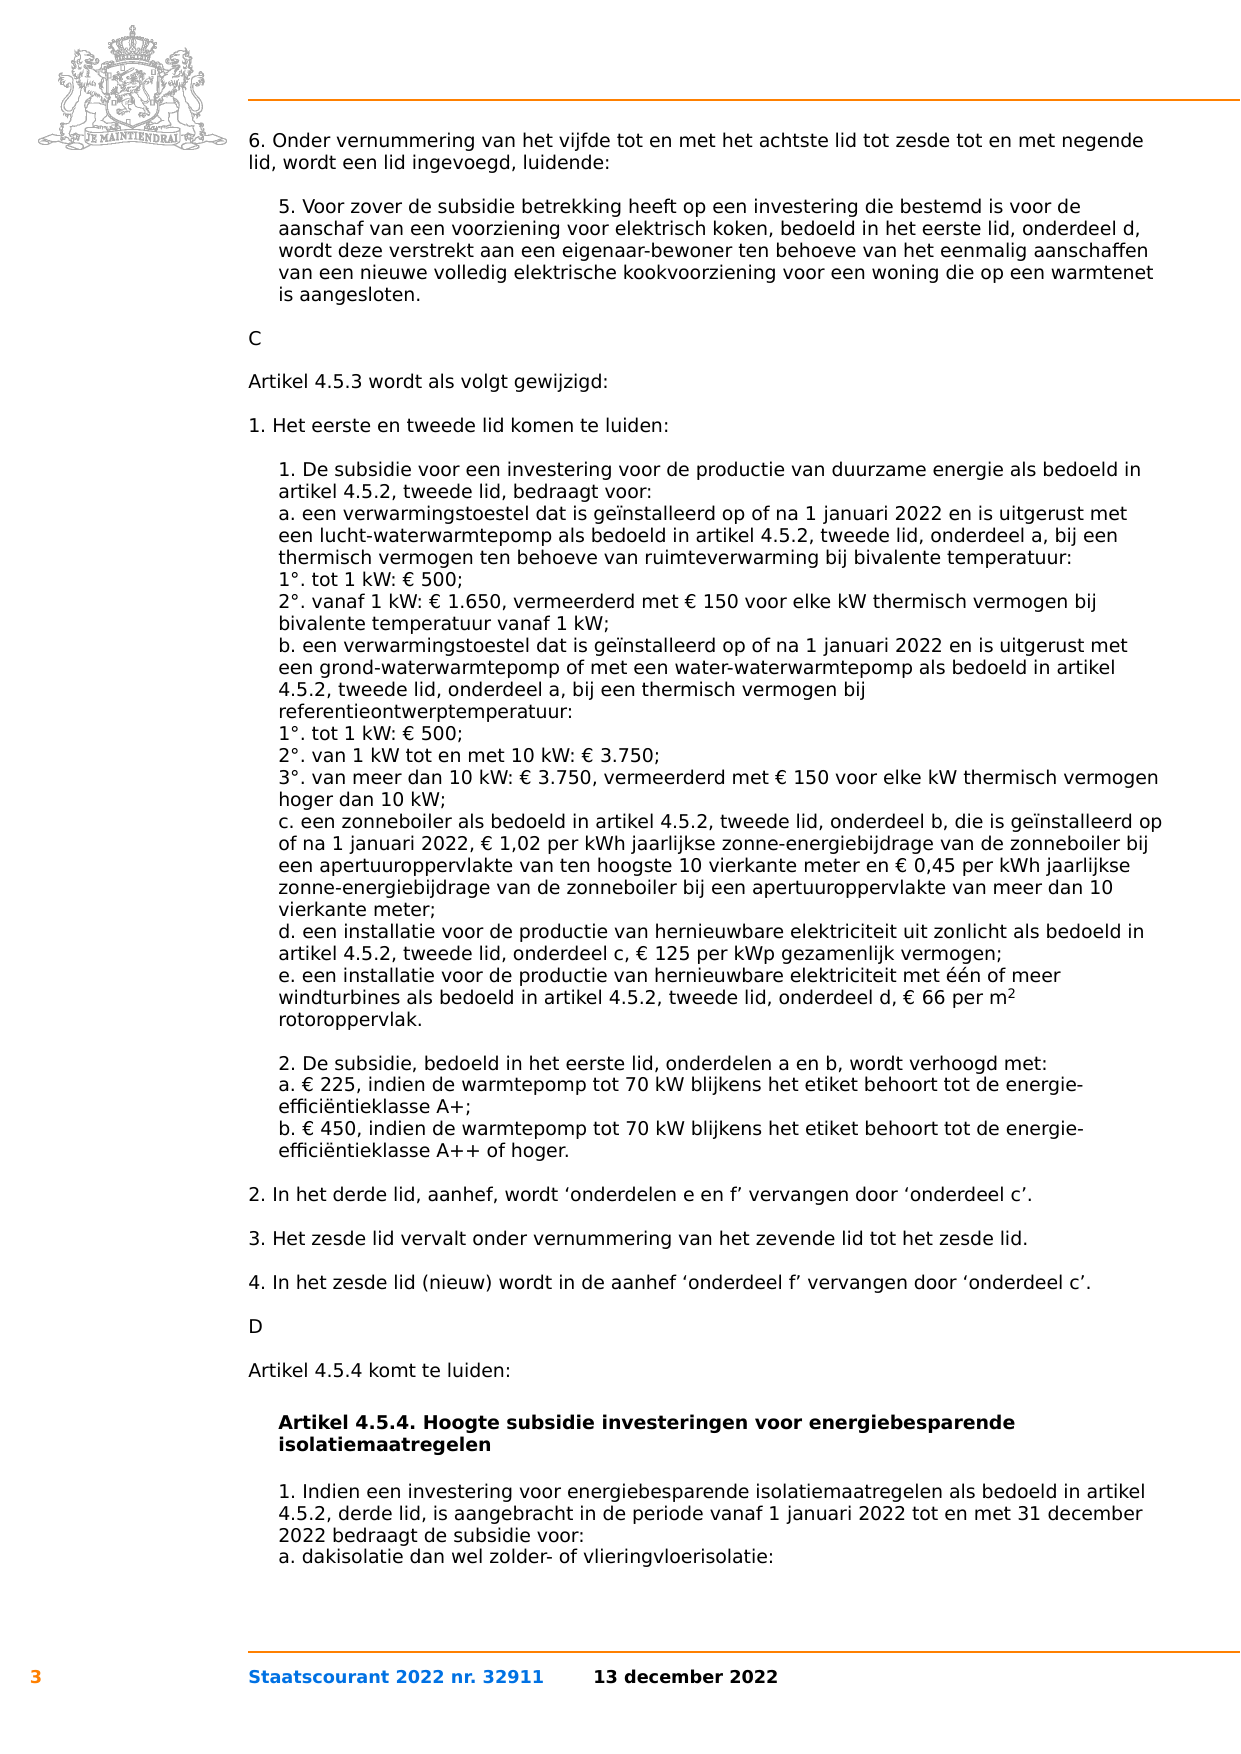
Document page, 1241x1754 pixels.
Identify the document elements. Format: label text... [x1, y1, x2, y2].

text 2. De subsidie, bedoeld in het eerste lid, onderdelen a en b, wordt verhoogd met: [278, 1052, 1163, 1074]
text D [248, 1316, 1163, 1338]
text b. een verwarmingstoestel dat is geïnstalleerd op of na 1 januari 2022 en is uitgerust met een grond-waterwarmtepomp of met een water-waterwarmtepomp als bedoeld in artikel 4.5.2, tweede lid, onderdeel a, bij een thermisch vermogen bij referentieontwerptemperatuur: [278, 635, 1163, 723]
text 4. In het zesde lid (nieuw) wordt in de aanhef ‘onderdeel f’ vervangen door ‘onderdeel c’. [248, 1272, 1163, 1294]
text e. een installatie voor de productie van hernieuwbare elektriciteit met één of meer windturbines als bedoeld in artikel 4.5.2, tweede lid, onderdeel d, € 66 per m2 rotoroppervlak. [278, 964, 1163, 1031]
text Artikel 4.5.3 wordt als volgt gewijzigd: [248, 371, 1163, 393]
text 1. Het eerste en tweede lid komen te luiden: [248, 415, 1163, 437]
text 1°. tot 1 kW: € 500; [278, 569, 1163, 591]
text 5. Voor zover de subsidie betrekking heeft op een investering die bestemd is voor de aanschaf van een voorziening voor elektrisch koken, bedoeld in het eerste lid, onderdeel d, wordt deze verstrekt aan een eigenaar-bewoner ten behoeve van het eenmalig aanschaffen van een nieuwe volledig elektrische kookvoorziening voor een woning die op een warmtenet is aangesloten. [278, 196, 1163, 306]
text b. € 450, indien de warmtepomp tot 70 kW blijkens het etiket behoort tot de energie-efficiëntieklasse A++ of hoger. [278, 1118, 1163, 1162]
text 2. In het derde lid, aanhef, wordt ‘onderdelen e en f’ vervangen door ‘onderdeel c’. [248, 1184, 1163, 1206]
picture [38, 25, 227, 150]
text 1. De subsidie voor een investering voor de productie van duurzame energie als bedoeld in artikel 4.5.2, tweede lid, bedraagt voor: [278, 459, 1163, 503]
text 2°. van 1 kW tot en met 10 kW: € 3.750; [278, 745, 1163, 767]
text 3. Het zesde lid vervalt onder vernummering van het zevende lid tot het zesde lid. [248, 1228, 1163, 1250]
text d. een installatie voor de productie van hernieuwbare elektriciteit uit zonlicht als bedoeld in artikel 4.5.2, tweede lid, onderdeel c, € 125 per kWp gezamenlijk vermogen; [278, 921, 1163, 964]
text 3°. van meer dan 10 kW: € 3.750, vermeerderd met € 150 voor elke kW thermisch vermogen hoger dan 10 kW; [278, 767, 1163, 811]
subtitle Artikel 4.5.4. Hoogte subsidie investeringen voor energiebesparende isolatiemaatregelen [278, 1412, 1163, 1456]
text Artikel 4.5.4 komt te luiden: [248, 1359, 1163, 1382]
text c. een zonneboiler als bedoeld in artikel 4.5.2, tweede lid, onderdeel b, die is geïnstalleerd op of na 1 januari 2022, € 1,02 per kWh jaarlijkse zonne-energiebijdrage van de zonneboiler bij een apertuuroppervlakte van ten hoogste 10 vierkante meter en € 0,45 per kWh jaarlijkse zonne-energiebijdrage van de zonneboiler bij een apertuuroppervlakte van meer dan 10 vierkante meter; [278, 811, 1163, 921]
text 1. Indien een investering voor energiebesparende isolatiemaatregelen als bedoeld in artikel 4.5.2, derde lid, is aangebracht in de periode vanaf 1 januari 2022 tot en met 31 december 2022 bedraagt de subsidie voor: [278, 1481, 1163, 1546]
text a. € 225, indien de warmtepomp tot 70 kW blijkens het etiket behoort tot de energie-efficiëntieklasse A+; [278, 1074, 1163, 1118]
text a. een verwarmingstoestel dat is geïnstalleerd op of na 1 januari 2022 en is uitgerust met een lucht-waterwarmtepomp als bedoeld in artikel 4.5.2, tweede lid, onderdeel a, bij een thermisch vermogen ten behoeve van ruimteverwarming bij bivalente temperatuur: [278, 503, 1163, 569]
text 1°. tot 1 kW: € 500; [278, 723, 1163, 745]
text a. dakisolatie dan wel zolder- of vlieringvloerisolatie: [278, 1546, 1163, 1568]
text 6. Onder vernummering van het vijfde tot en met het achtste lid tot zesde tot en met negende lid, wordt een lid ingevoegd, luidende: [248, 130, 1163, 174]
text C [248, 327, 1163, 349]
text 2°. vanaf 1 kW: € 1.650, vermeerderd met € 150 voor elke kW thermisch vermogen bij bivalente temperatuur vanaf 1 kW; [278, 591, 1163, 635]
